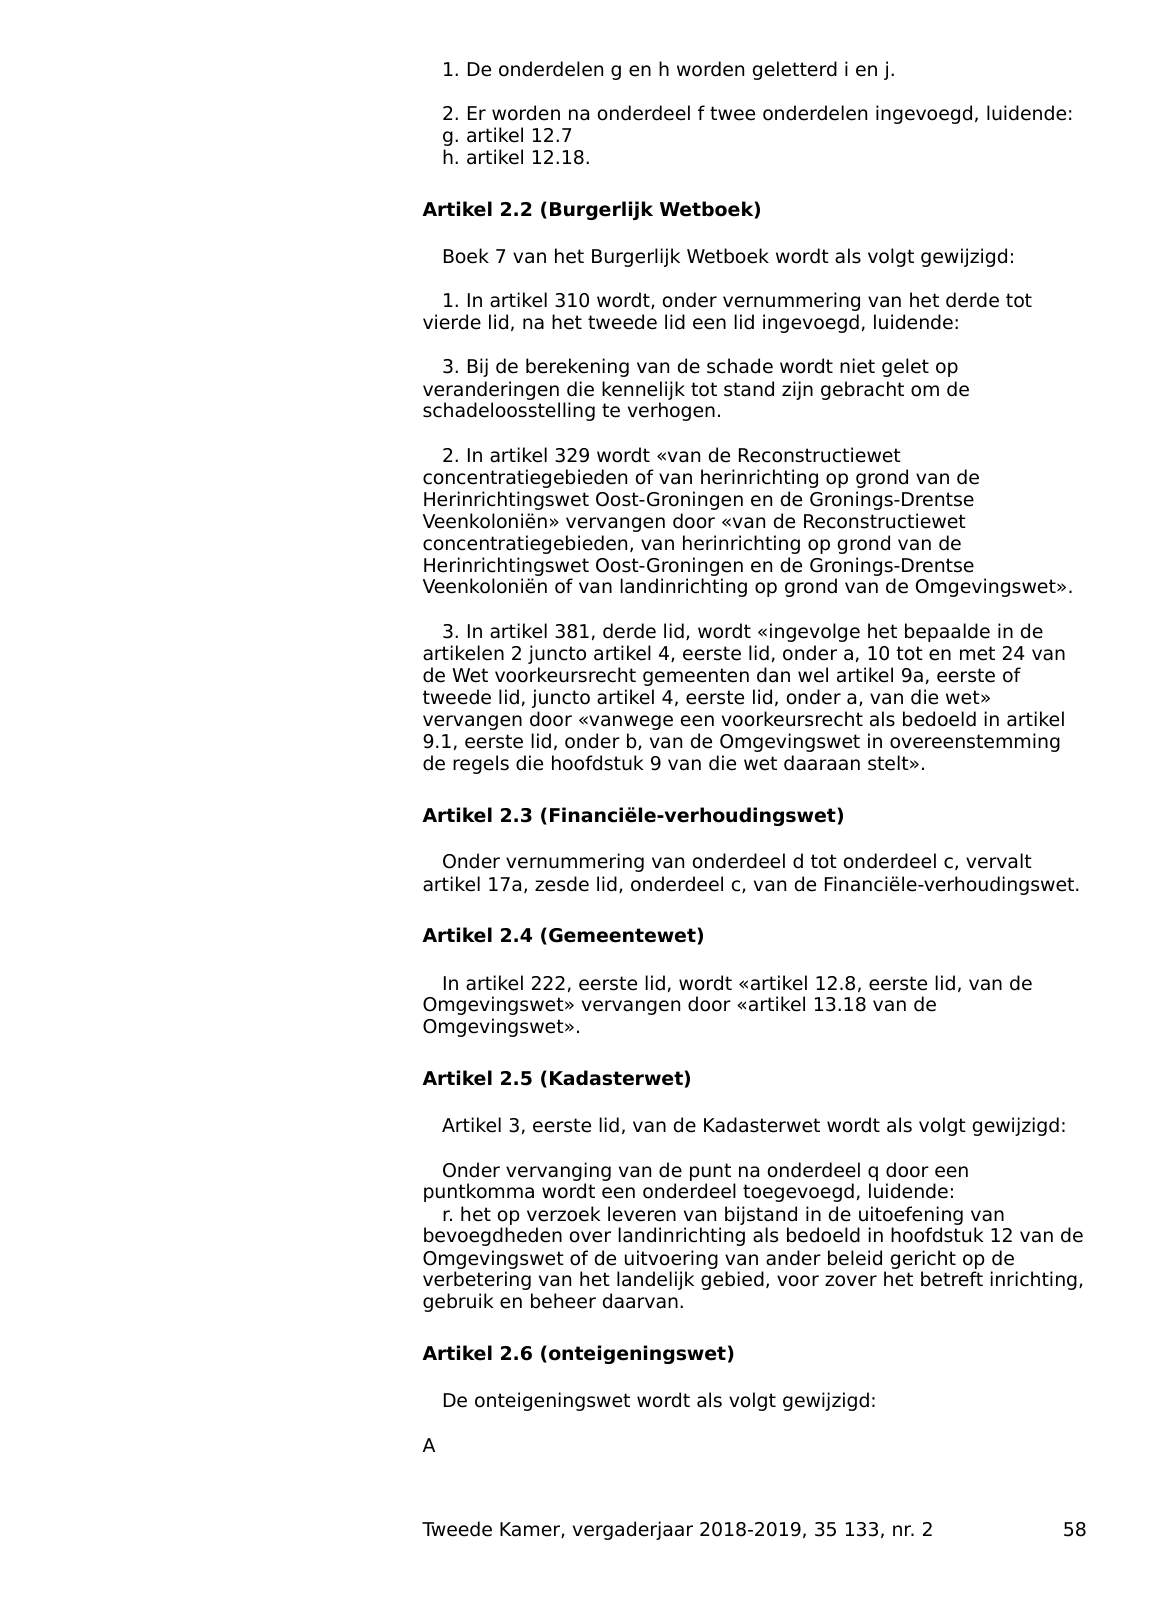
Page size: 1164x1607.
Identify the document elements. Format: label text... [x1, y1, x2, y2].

text h. artikel 12.18. [422, 147, 1087, 169]
text Boek 7 van het Burgerlijk Wetboek wordt als volgt gewijzigd: [422, 246, 1087, 268]
subtitle Artikel 2.3 (Financiële-verhoudingswet) [422, 804, 1087, 826]
text In artikel 222, eerste lid, wordt «artikel 12.8, eerste lid, van de Omgevingswet» vervangen door «artikel 13.18 van de Omgevingswet». [422, 972, 1087, 1038]
text 1. In artikel 310 wordt, onder vernummering van het derde tot vierde lid, na het tweede lid een lid ingevoegd, luidende: [422, 290, 1087, 334]
text 3. In artikel 381, derde lid, wordt «ingevolge het bepaalde in de artikelen 2 juncto artikel 4, eerste lid, onder a, 10 tot en met 24 van de Wet voorkeursrecht gemeenten dan wel artikel 9a, eerste of tweede lid, juncto artikel 4, eerste lid, onder a, van die wet» vervangen door «vanwege een voorkeursrecht als bedoeld in artikel 9.1, eerste lid, onder b, van de Omgevingswet in overeenstemming de regels die hoofdstuk 9 van die wet daaraan stelt». [422, 621, 1087, 774]
subtitle Artikel 2.4 (Gemeentewet) [422, 925, 1087, 947]
text 1. De onderdelen g en h worden geletterd i en j. [422, 59, 1087, 81]
text r. het op verzoek leveren van bijstand in de uitoefening van bevoegdheden over landinrichting als bedoeld in hoofdstuk 12 van de Omgevingswet of de uitvoering van ander beleid gericht op de verbetering van het landelijk gebied, voor zover het betreft inrichting, gebruik en beheer daarvan. [422, 1203, 1087, 1313]
text A [422, 1434, 1087, 1456]
subtitle Artikel 2.6 (onteigeningswet) [422, 1343, 1087, 1365]
subtitle Artikel 2.5 (Kadasterwet) [422, 1068, 1087, 1090]
text 2. In artikel 329 wordt «van de Reconstructiewet concentratiegebieden of van herinrichting op grond van de Herinrichtingswet Oost-Groningen en de Gronings-Drentse Veenkoloniën» vervangen door «van de Reconstructiewet concentratiegebieden, van herinrichting op grond van de Herinrichtingswet Oost-Groningen en de Gronings-Drentse Veenkoloniën of van landinrichting op grond van de Omgevingswet». [422, 444, 1087, 598]
text Onder vernummering van onderdeel d tot onderdeel c, vervalt artikel 17a, zesde lid, onderdeel c, van de Financiële-verhoudingswet. [422, 851, 1087, 895]
text g. artikel 12.7 [422, 125, 1087, 147]
text Artikel 3, eerste lid, van de Kadasterwet wordt als volgt gewijzigd: [422, 1115, 1087, 1137]
subtitle Artikel 2.2 (Burgerlijk Wetboek) [422, 199, 1087, 221]
text 2. Er worden na onderdeel f twee onderdelen ingevoegd, luidende: [422, 103, 1087, 125]
text Onder vervanging van de punt na onderdeel q door een puntkomma wordt een onderdeel toegevoegd, luidende: [422, 1159, 1087, 1203]
text 3. Bij de berekening van de schade wordt niet gelet op veranderingen die kennelijk tot stand zijn gebracht om de schadeloosstelling te verhogen. [422, 356, 1087, 422]
text De onteigeningswet wordt als volgt gewijzigd: [422, 1390, 1087, 1412]
